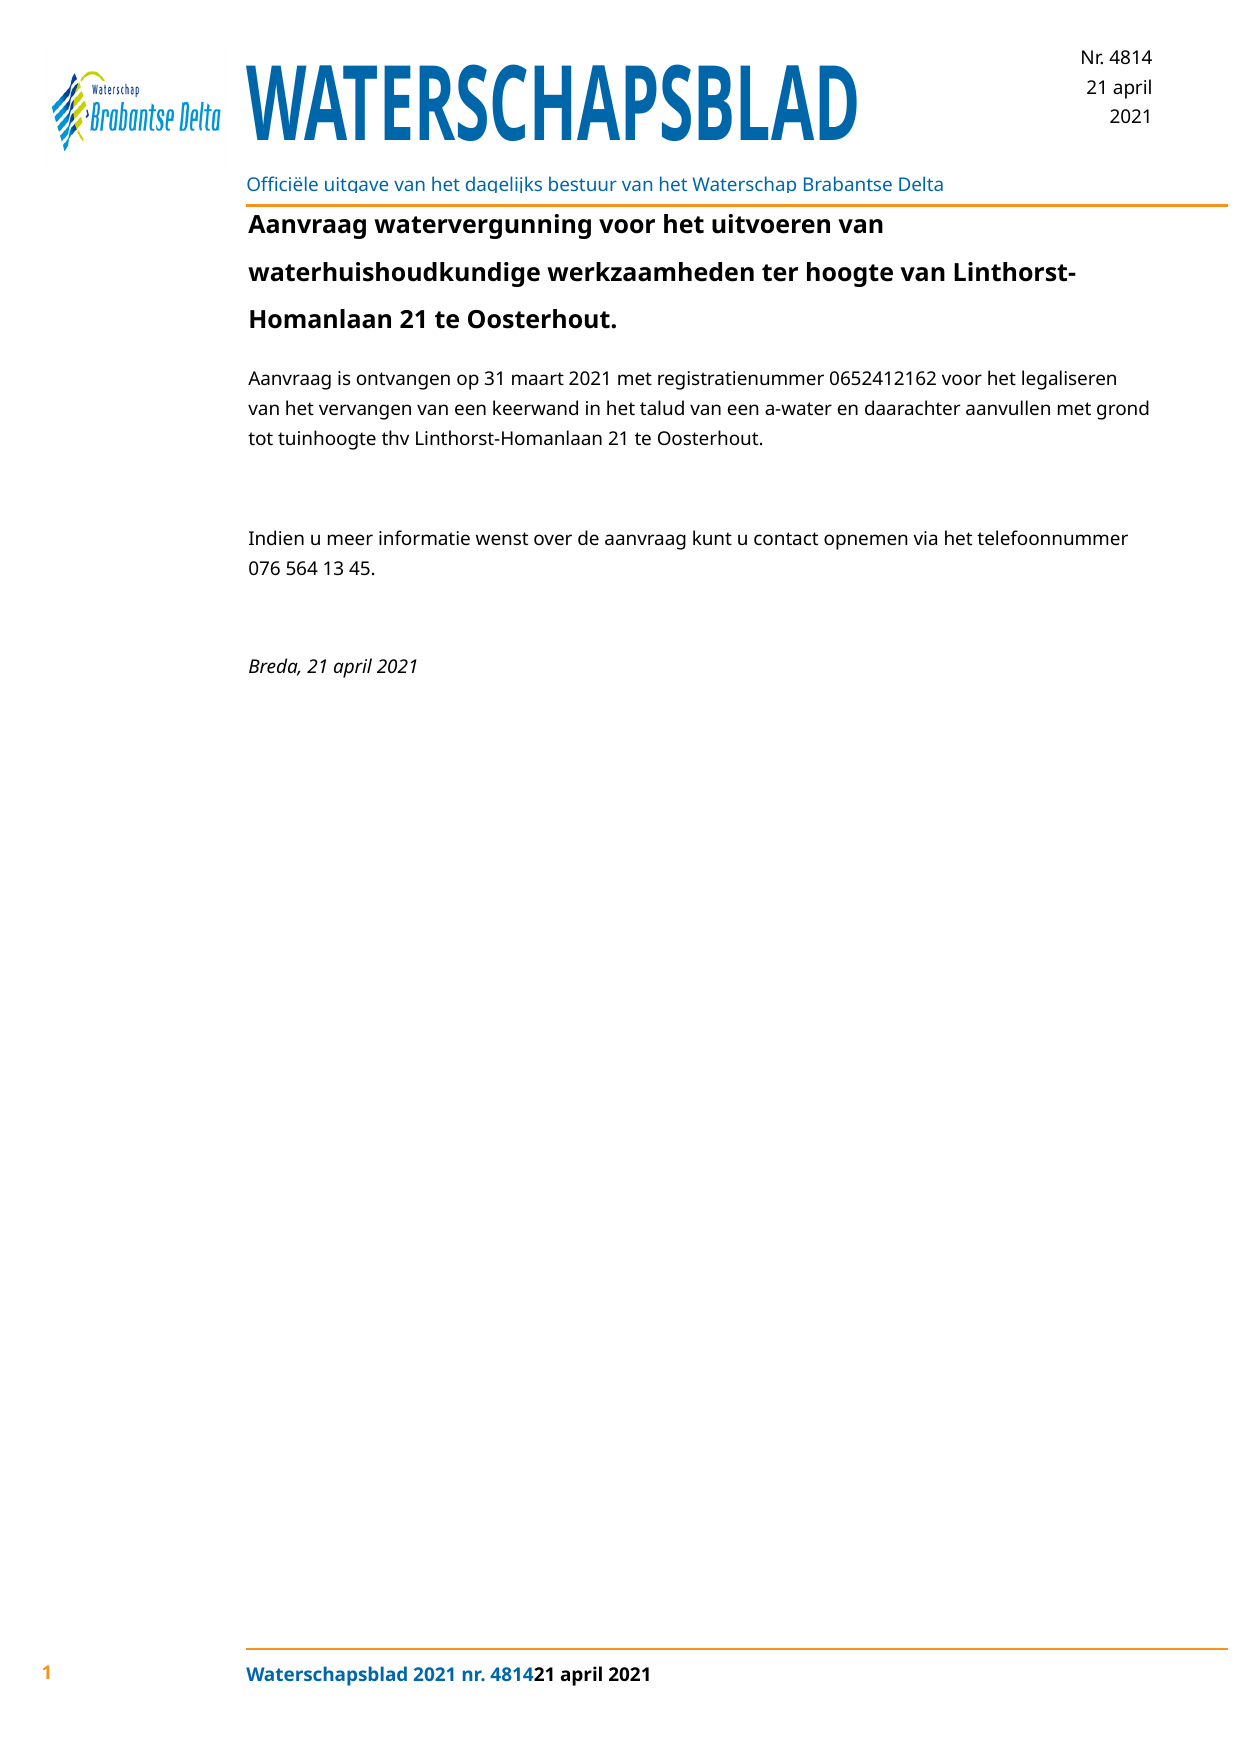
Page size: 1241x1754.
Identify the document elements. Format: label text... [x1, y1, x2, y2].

text Indien u meer informatie wenst over de aanvraag kunt u contact opnemen via het telefoonnummer 076 564 13 45. [248, 526, 1152, 581]
text Aanvraag watervergunning voor het uitvoeren van waterhuishoudkundige werkzaamheden ter hoogte van Linthorst-Homanlaan 21 te Oosterhout. [248, 207, 1152, 336]
text Aanvraag is ontvangen op 31 maart 2021 met registratienummer 0652412162 voor het legaliseren van het vervangen van een keerwand in het talud van een a-water en daarachter aanvullen met grond tot tuinhoogte thv Linthorst-Homanlaan 21 te Oosterhout. [248, 366, 1152, 450]
text Breda, 21 april 2021 [248, 653, 1152, 679]
picture [41, 47, 231, 172]
